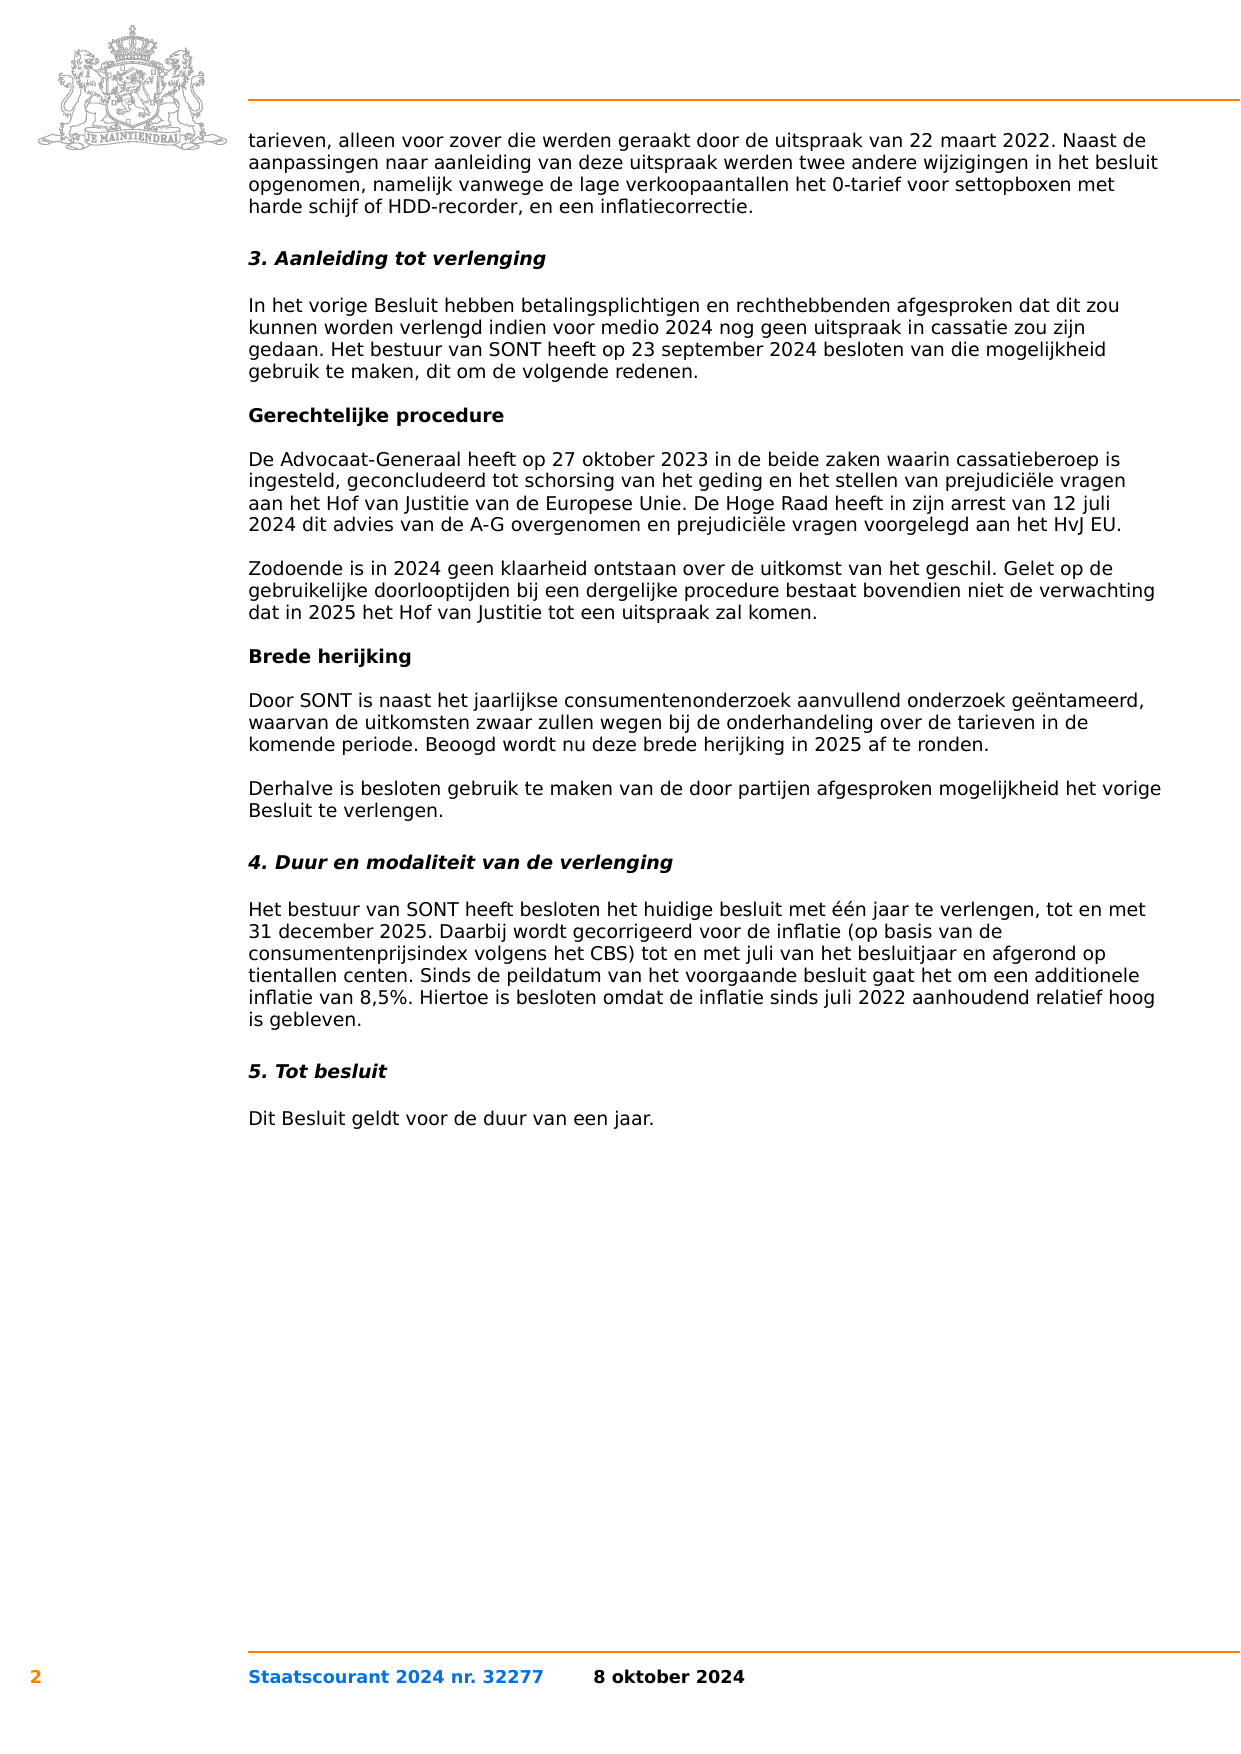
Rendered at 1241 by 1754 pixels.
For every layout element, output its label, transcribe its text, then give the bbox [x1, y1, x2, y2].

text Dit Besluit geldt voor de duur van een jaar. [248, 1107, 1163, 1129]
text Het bestuur van SONT heeft besloten het huidige besluit met één jaar te verlengen, tot en met 31 december 2025. Daarbij wordt gecorrigeerd voor de inflatie (op basis van de consumentenprijsindex volgens het CBS) tot en met juli van het besluitjaar en afgerond op tientallen centen. Sinds de peildatum van het voorgaande besluit gaat het om een additionele inflatie van 8,5%. Hiertoe is besloten omdat de inflatie sinds juli 2022 aanhoudend relatief hoog is gebleven. [248, 899, 1163, 1031]
subtitle Gerechtelijke procedure [248, 404, 1163, 427]
text In het vorige Besluit hebben betalingsplichtigen en rechthebbenden afgesproken dat dit zou kunnen worden verlengd indien voor medio 2024 nog geen uitspraak in cassatie zou zijn gedaan. Het bestuur van SONT heeft op 23 september 2024 besloten van die mogelijkheid gebruik te maken, dit om de volgende redenen. [248, 295, 1163, 383]
text Zodoende is in 2024 geen klaarheid ontstaan over de uitkomst van het geschil. Gelet op de gebruikelijke doorlooptijden bij een dergelijke procedure bestaat bovendien niet de verwachting dat in 2025 het Hof van Justitie tot een uitspraak zal komen. [248, 558, 1163, 624]
subtitle 3. Aanleiding tot verlenging [248, 248, 1163, 270]
picture [38, 25, 227, 150]
text De Advocaat-Generaal heeft op 27 oktober 2023 in de beide zaken waarin cassatieberoep is ingesteld, geconcludeerd tot schorsing van het geding en het stellen van prejudiciële vragen aan het Hof van Justitie van de Europese Unie. De Hoge Raad heeft in zijn arrest van 12 juli 2024 dit advies van de A-G overgenomen en prejudiciële vragen voorgelegd aan het HvJ EU. [248, 448, 1163, 536]
text Derhalve is besloten gebruik te maken van de door partijen afgesproken mogelijkheid het vorige Besluit te verlengen. [248, 778, 1163, 822]
subtitle 5. Tot besluit [248, 1061, 1163, 1082]
subtitle Brede herijking [248, 646, 1163, 668]
subtitle 4. Duur en modaliteit van de verlenging [248, 852, 1163, 874]
text tarieven, alleen voor zover die werden geraakt door de uitspraak van 22 maart 2022. Naast de aanpassingen naar aanleiding van deze uitspraak werden twee andere wijzigingen in het besluit opgenomen, namelijk vanwege de lage verkoopaantallen het 0-tarief voor settopboxen met harde schijf of HDD-recorder, en een inflatiecorrectie. [248, 130, 1163, 218]
text Door SONT is naast het jaarlijkse consumentenonderzoek aanvullend onderzoek geëntameerd, waarvan de uitkomsten zwaar zullen wegen bij de onderhandeling over de tarieven in de komende periode. Beoogd wordt nu deze brede herijking in 2025 af te ronden. [248, 690, 1163, 756]
